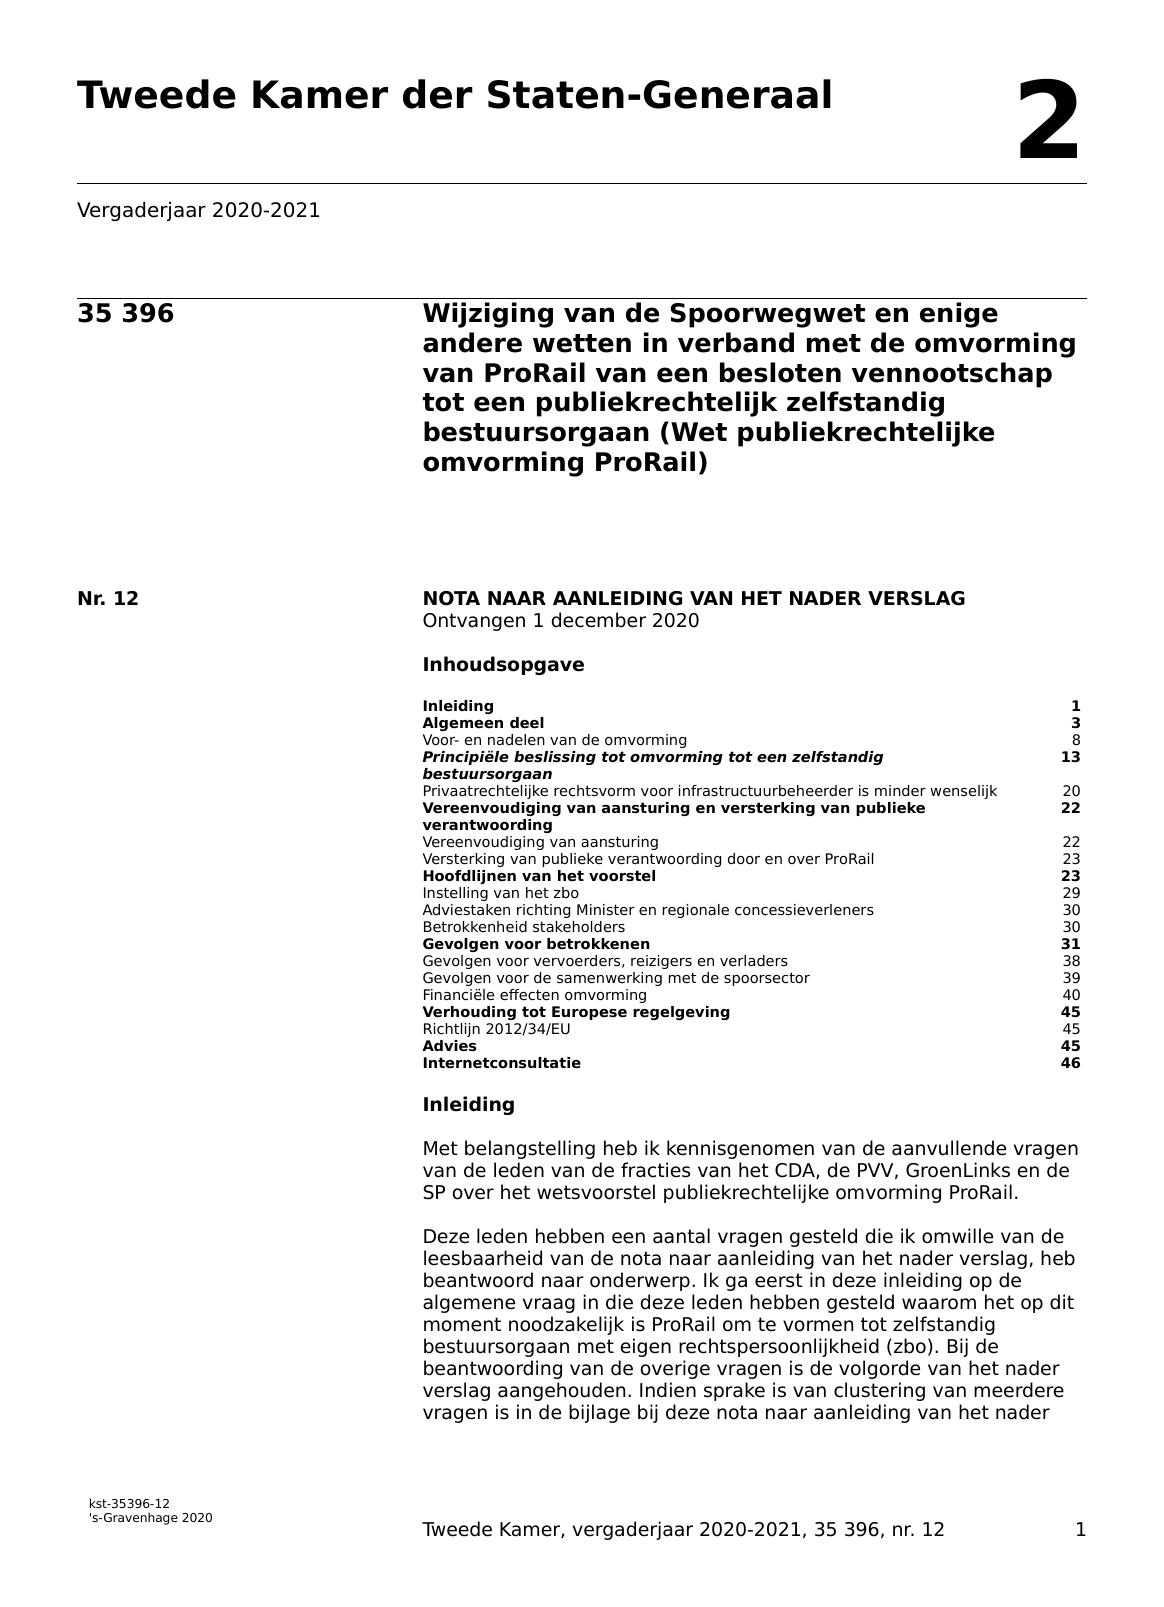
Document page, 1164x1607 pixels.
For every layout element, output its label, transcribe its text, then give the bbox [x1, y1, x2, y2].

text kst-35396-12 [88, 1497, 323, 1511]
table_cell 38 [1013, 953, 1087, 970]
text Ontvangen 1 december 2020 [422, 610, 1087, 632]
table_header Inleiding [422, 698, 1013, 715]
subtitle 35 396 Wijziging van de Spoorwegwet en enige andere wetten in verband met de omvorming van ProRail van een besloten vennootschap tot een publiekrechtelijk zelfstandig bestuursorgaan (Wet publiekrechtelijke omvorming ProRail) [77, 299, 1087, 477]
table_cell 45 [1013, 1038, 1087, 1055]
table_cell Vereenvoudiging van aansturing [422, 834, 1013, 851]
table_cell Voor- en nadelen van de omvorming [422, 732, 1013, 749]
text 's-Gravenhage 2020 [88, 1511, 323, 1525]
text Met belangstelling heb ik kennisgenomen van de aanvullende vragen van de leden van de fracties van het CDA, de PVV, GroenLinks en de SP over het wetsvoorstel publiekrechtelijke omvorming ProRail. [422, 1138, 1087, 1204]
table_cell Hoofdlijnen van het voorstel [422, 868, 1013, 885]
subtitle Nr. 12 NOTA NAAR AANLEIDING VAN HET NADER VERSLAG [77, 588, 1087, 610]
table_cell Advies [422, 1038, 1013, 1055]
table_cell Algemeen deel [422, 715, 1013, 732]
table_cell Vereenvoudiging van aansturing en versterking van publieke verantwoording [422, 800, 1013, 834]
table_cell Vergaderjaar 2020-2021 [77, 184, 1087, 298]
table_header 2 [886, 59, 1087, 183]
table_cell 20 [1013, 783, 1087, 800]
table_cell Internetconsultatie [422, 1055, 1013, 1072]
table_cell Richtlijn 2012/34/EU [422, 1021, 1013, 1038]
table_cell Gevolgen voor betrokkenen [422, 936, 1013, 953]
table_cell 45 [1013, 1021, 1087, 1038]
table_cell Principiële beslissing tot omvorming tot een zelfstandig bestuursorgaan [422, 749, 1013, 783]
table_cell Gevolgen voor vervoerders, reizigers en verladers [422, 953, 1013, 970]
subtitle Inleiding [422, 1094, 1087, 1116]
table_cell 46 [1013, 1055, 1087, 1072]
table_cell 31 [1013, 936, 1087, 953]
text Deze leden hebben een aantal vragen gesteld die ik omwille van de leesbaarheid van de nota naar aanleiding van het nader verslag, heb beantwoord naar onderwerp. Ik ga eerst in deze inleiding op de algemene vraag in die deze leden hebben gesteld waarom het op dit moment noodzakelijk is ProRail om te vormen tot zelfstandig bestuursorgaan met eigen rechtspersoonlijkheid (zbo). Bij de beantwoording van de overige vragen is de volgorde van het nader verslag aangehouden. Indien sprake is van clustering van meerdere vragen is in de bijlage bij deze nota naar aanleiding van het nader [422, 1226, 1087, 1424]
table_cell Adviestaken richting Minister en regionale concessieverleners [422, 902, 1013, 919]
table_cell 22 [1013, 800, 1087, 834]
table_cell Instelling van het zbo [422, 885, 1013, 902]
table_cell Versterking van publieke verantwoording door en over ProRail [422, 851, 1013, 868]
table_cell Financiële effecten omvorming [422, 987, 1013, 1004]
table_header Tweede Kamer der Staten-Generaal [77, 59, 886, 183]
table_cell Privaatrechtelijke rechtsvorm voor infrastructuurbeheerder is minder wenselijk [422, 783, 1013, 800]
table_cell 30 [1013, 919, 1087, 936]
table_cell 3 [1013, 715, 1087, 732]
table_cell 40 [1013, 987, 1087, 1004]
table_cell 13 [1013, 749, 1087, 783]
subtitle Inhoudsopgave [422, 654, 1087, 676]
table_cell Betrokkenheid stakeholders [422, 919, 1013, 936]
table_cell 8 [1013, 732, 1087, 749]
table_cell Gevolgen voor de samenwerking met de spoorsector [422, 970, 1013, 987]
table_cell 23 [1013, 868, 1087, 885]
table_cell Verhouding tot Europese regelgeving [422, 1004, 1013, 1021]
table_cell 22 [1013, 834, 1087, 851]
table_header 1 [1013, 698, 1087, 715]
table_cell 39 [1013, 970, 1087, 987]
table_cell 23 [1013, 851, 1087, 868]
table_cell 29 [1013, 885, 1087, 902]
table_cell 45 [1013, 1004, 1087, 1021]
table_cell 30 [1013, 902, 1087, 919]
